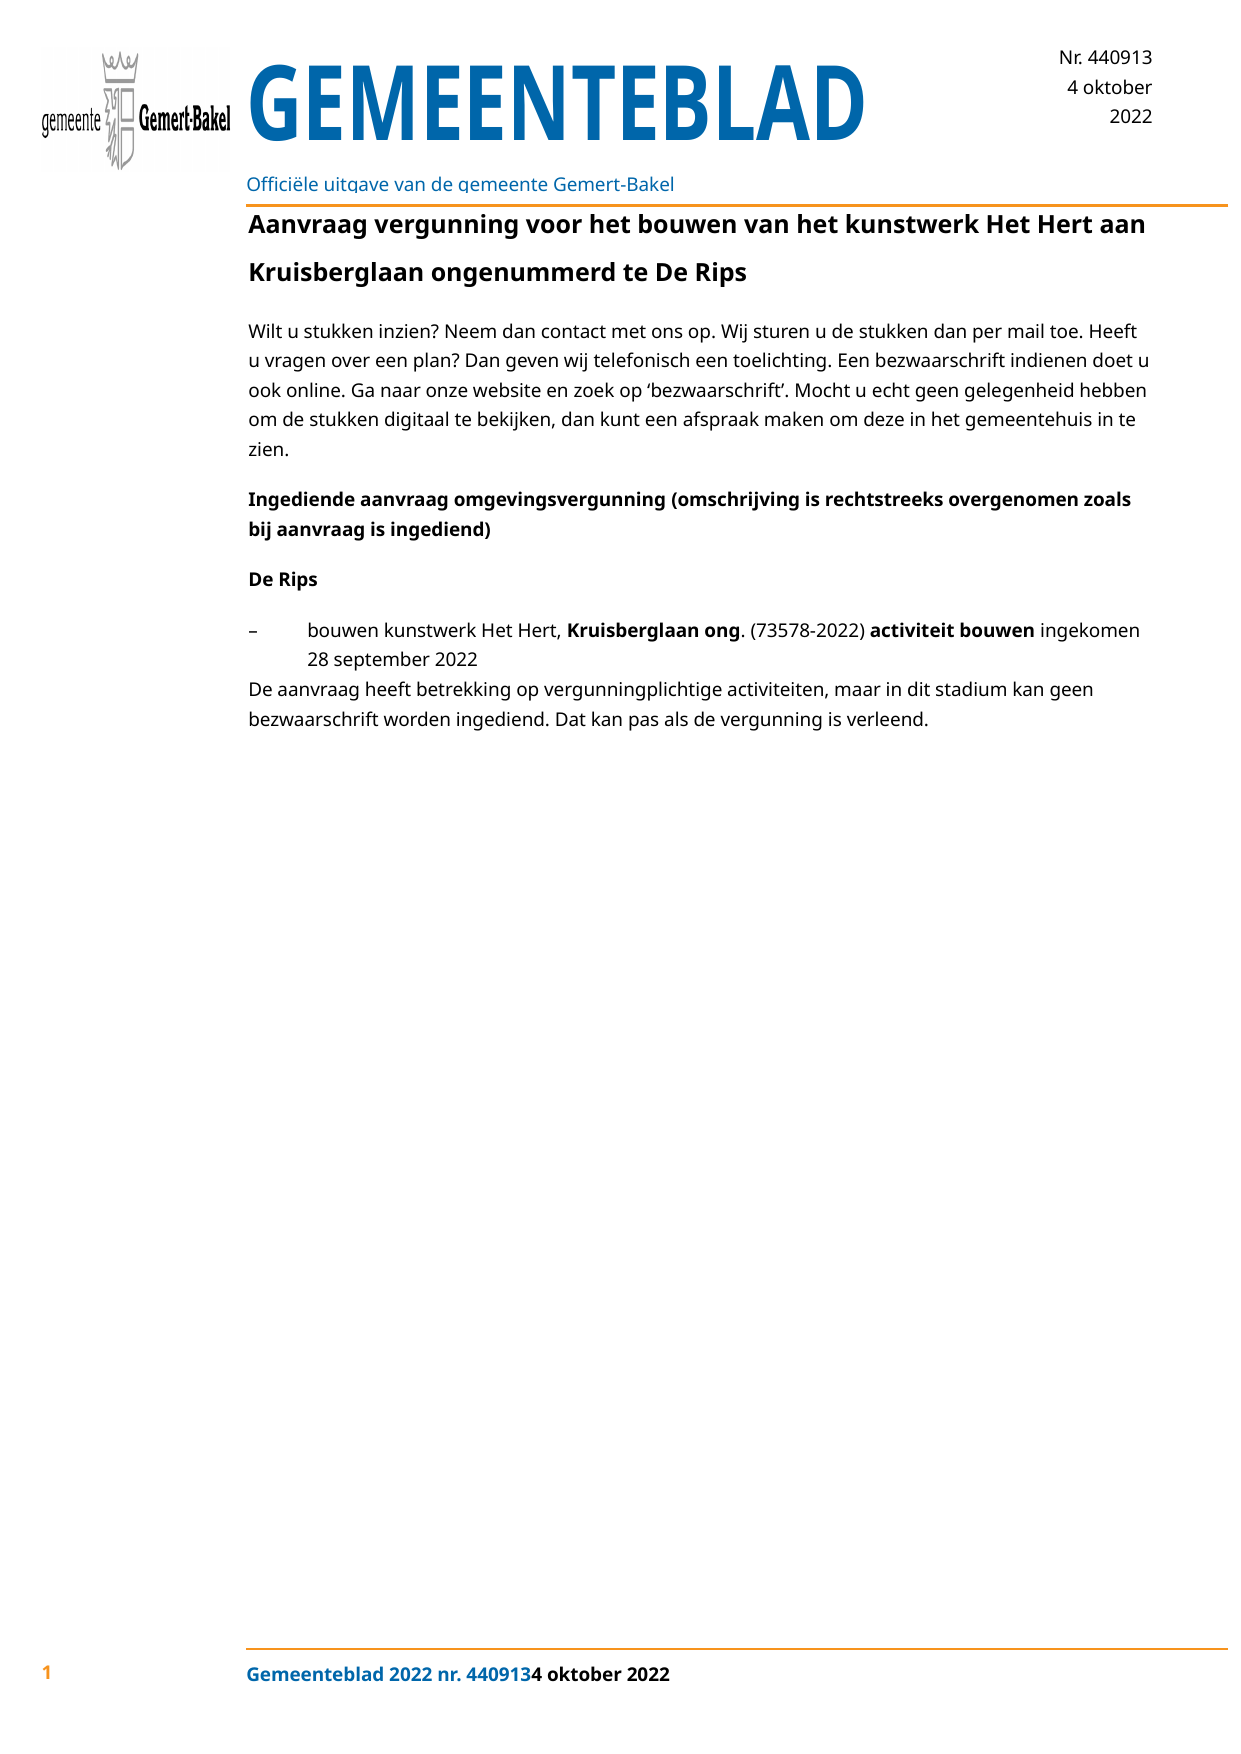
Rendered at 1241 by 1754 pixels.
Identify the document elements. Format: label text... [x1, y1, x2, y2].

text De Rips [248, 567, 1152, 592]
picture [41, 47, 231, 172]
text Wilt u stukken inzien? Neem dan contact met ons op. Wij sturen u de stukken dan per mail toe. Heeft u vragen over een plan? Dan geven wij telefonisch een toelichting. Een bezwaarschrift indienen doet u ook online. Ga naar onze website en zoek op ‘bezwaarschrift’. Mocht u echt geen gelegenheid hebben om de stukken digitaal te bekijken, dan kunt een afspraak maken om deze in het gemeentehuis in te zien. [248, 318, 1152, 462]
list bouwen kunstwerk Het Hert, Kruisberglaan ong. (73578-2022) activiteit bouwen ingekomen 28 september 2022 [248, 617, 1152, 672]
text Aanvraag vergunning voor het bouwen van het kunstwerk Het Hert aan Kruisberglaan ongenummerd te De Rips [248, 207, 1152, 288]
text De aanvraag heeft betrekking op vergunningplichtige activiteiten, maar in dit stadium kan geen bezwaarschrift worden ingediend. Dat kan pas als de vergunning is verleend. [248, 676, 1152, 732]
text Ingediende aanvraag omgevingsvergunning (omschrijving is rechtstreeks overgenomen zoals bij aanvraag is ingediend) [248, 487, 1152, 542]
